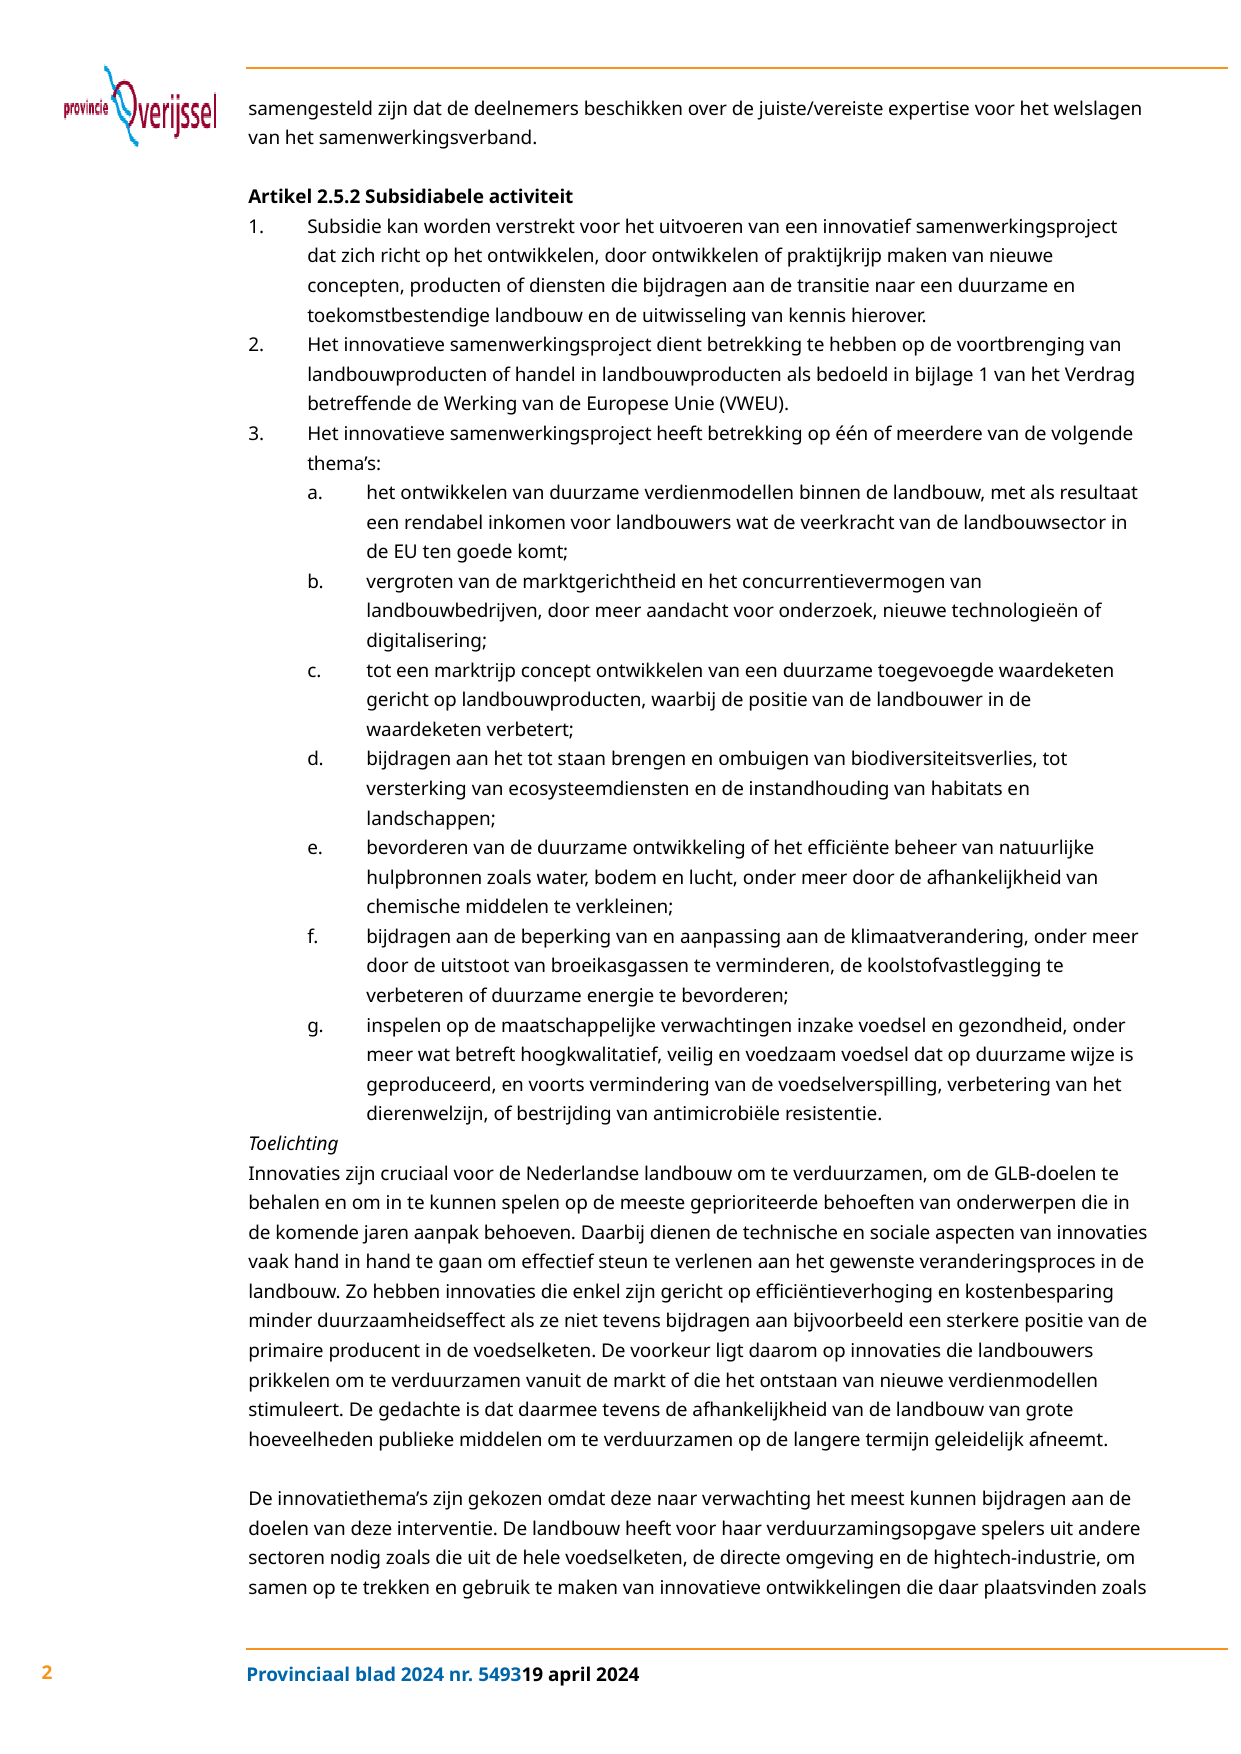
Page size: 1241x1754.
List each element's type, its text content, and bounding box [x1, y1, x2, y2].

text Toelichting [248, 1130, 1152, 1156]
list Het innovatieve samenwerkingsproject dient betrekking te hebben op de voortbrenging van landbouwproducten of handel in landbouwproducten als bedoeld in bijlage 1 van het Verdrag betreffende de Werking van de Europese Unie (VWEU). [248, 331, 1152, 416]
text De innovatiethema’s zijn gekozen omdat deze naar verwachting het meest kunnen bijdragen aan de doelen van deze interventie. De landbouw heeft voor haar verduurzamingsopgave spelers uit andere sectoren nodig zoals die uit de hele voedselketen, de directe omgeving en de hightech-industrie, om samen op te trekken en gebruik te maken van innovatieve ontwikkelingen die daar plaatsvinden zoals [248, 1485, 1152, 1600]
list Het innovatieve samenwerkingsproject heeft betrekking op één of meerdere van de volgende thema’s: [248, 420, 1152, 476]
list tot een marktrijp concept ontwikkelen van een duurzame toegevoegde waardeketen gericht op landbouwproducten, waarbij de positie van de landbouwer in de waardeketen verbetert; [307, 657, 1152, 742]
text Innovaties zijn cruciaal voor de Nederlandse landbouw om te verduurzamen, om de GLB-doelen te behalen en om in te kunnen spelen op de meeste geprioriteerde behoeften van onderwerpen die in de komende jaren aanpak behoeven. Daarbij dienen de technische en sociale aspecten van innovaties vaak hand in hand te gaan om effectief steun te verlenen aan het gewenste veranderingsproces in de landbouw. Zo hebben innovaties die enkel zijn gericht op efficiëntieverhoging en kostenbesparing minder duurzaamheidseffect als ze niet tevens bijdragen aan bijvoorbeeld een sterkere positie van de primaire producent in de voedselketen. De voorkeur ligt daarom op innovaties die landbouwers prikkelen om te verduurzamen vanuit de markt of die het ontstaan van nieuwe verdienmodellen stimuleert. De gedachte is dat daarmee tevens de afhankelijkheid van de landbouw van grote hoeveelheden publieke middelen om te verduurzamen op de langere termijn geleidelijk afneemt. [248, 1160, 1152, 1452]
list inspelen op de maatschappelijke verwachtingen inzake voedsel en gezondheid, onder meer wat betreft hoogkwalitatief, veilig en voedzaam voedsel dat op duurzame wijze is geproduceerd, en voorts vermindering van de voedselverspilling, verbetering van het dierenwelzijn, of bestrijding van antimicrobiële resistentie. [307, 1012, 1152, 1126]
list vergroten van de marktgerichtheid en het concurrentievermogen van landbouwbedrijven, door meer aandacht voor onderzoek, nieuwe technologieën of digitalisering; [307, 568, 1152, 653]
list bijdragen aan het tot staan brengen en ombuigen van biodiversiteitsverlies, tot versterking van ecosysteemdiensten en de instandhouding van habitats en landschappen; [307, 746, 1152, 831]
list bevorderen van de duurzame ontwikkeling of het efficiënte beheer van natuurlijke hulpbronnen zoals water, bodem en lucht, onder meer door de afhankelijkheid van chemische middelen te verkleinen; [307, 834, 1152, 919]
text Artikel 2.5.2 Subsidiabele activiteit [248, 183, 1152, 209]
picture [41, 47, 231, 172]
list bijdragen aan de beperking van en aanpassing aan de klimaatverandering, onder meer door de uitstoot van broeikasgassen te verminderen, de koolstofvastlegging te verbeteren of duurzame energie te bevorderen; [307, 923, 1152, 1008]
list Subsidie kan worden verstrekt voor het uitvoeren van een innovatief samenwerkingsproject dat zich richt op het ontwikkelen, door ontwikkelen of praktijkrijp maken van nieuwe concepten, producten of diensten die bijdragen aan de transitie naar een duurzame en toekomstbestendige landbouw en de uitwisseling van kennis hierover. [248, 213, 1152, 328]
list het ontwikkelen van duurzame verdienmodellen binnen de landbouw, met als resultaat een rendabel inkomen voor landbouwers wat de veerkracht van de landbouwsector in de EU ten goede komt; [307, 479, 1152, 564]
text samengesteld zijn dat de deelnemers beschikken over de juiste/vereiste expertise voor het welslagen van het samenwerkingsverband. [248, 95, 1152, 150]
